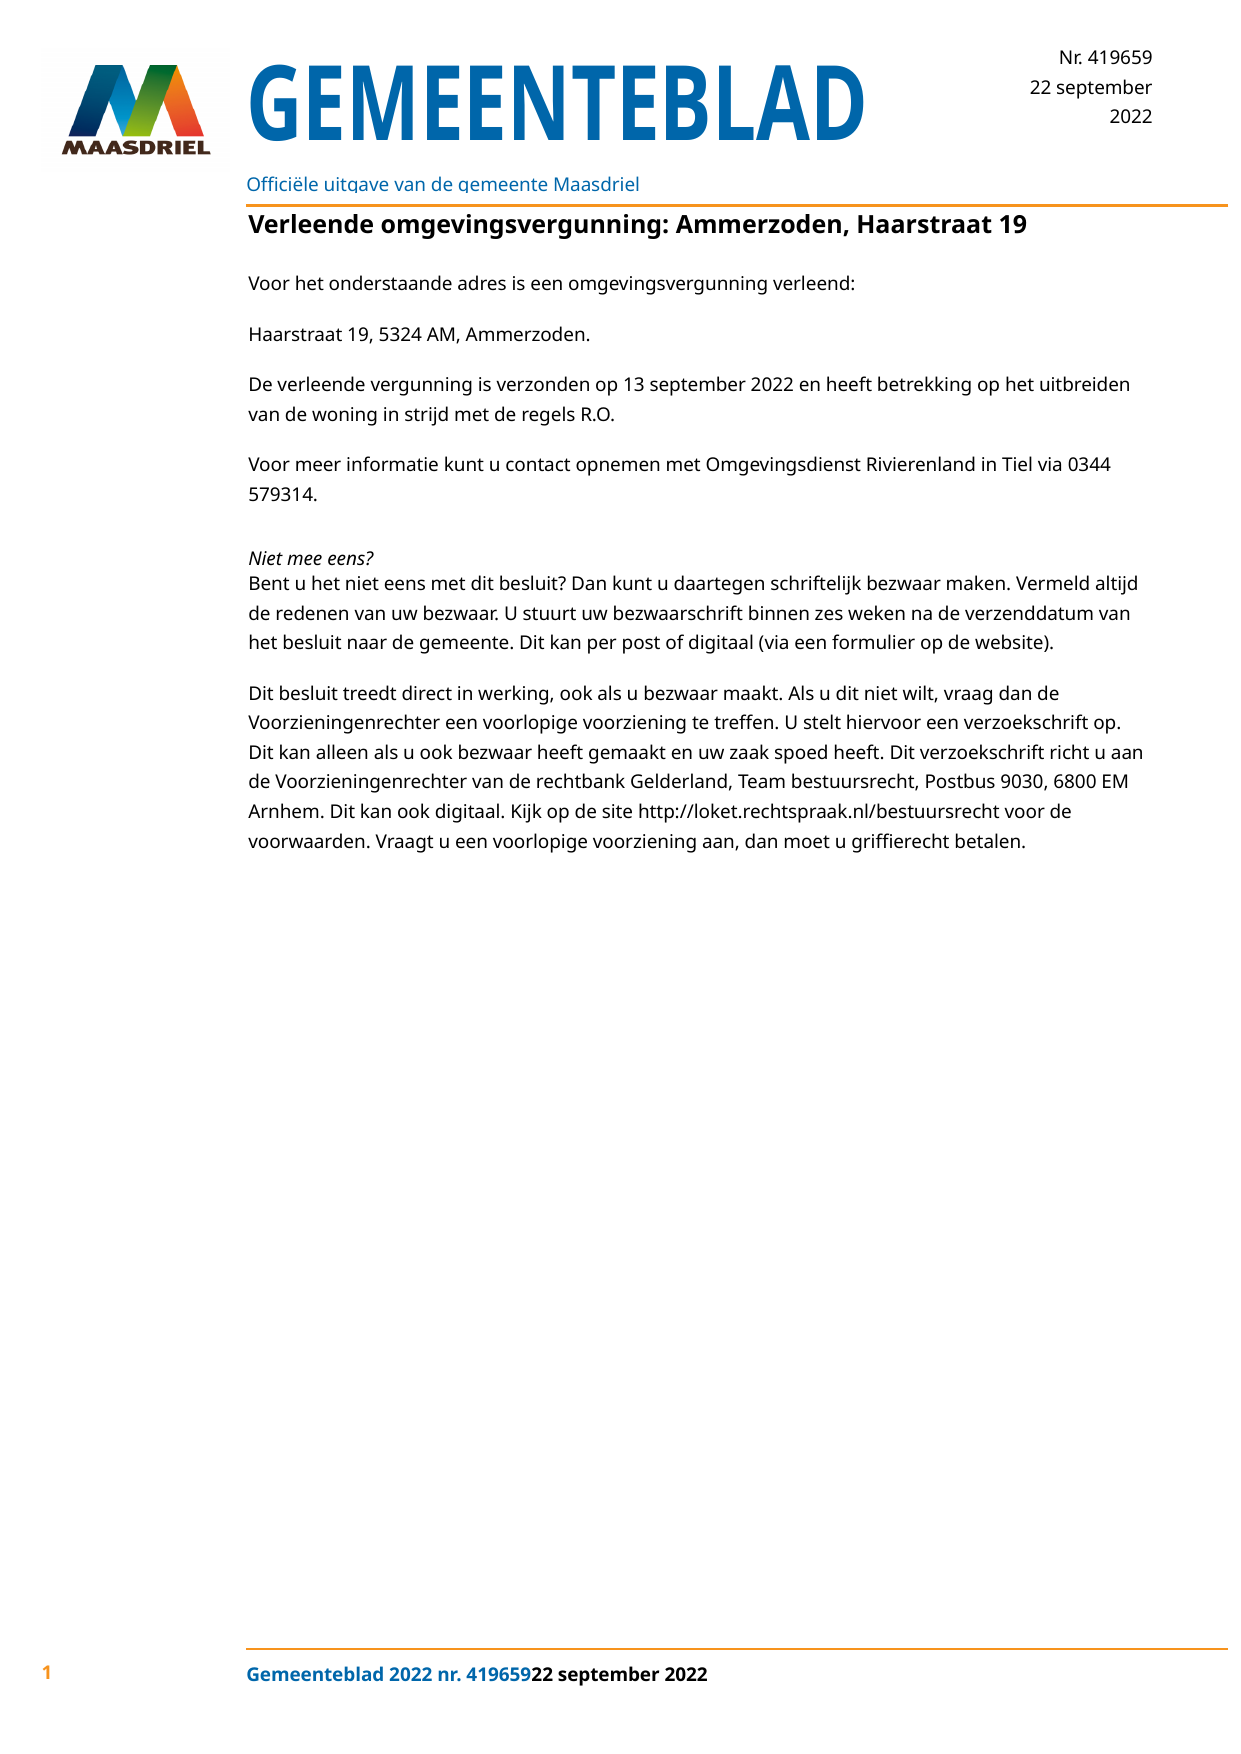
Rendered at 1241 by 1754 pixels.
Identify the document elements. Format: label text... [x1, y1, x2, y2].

text Niet mee eens? [248, 545, 1152, 570]
picture [41, 47, 231, 172]
text De verleende vergunning is verzonden op 13 september 2022 en heeft betrekking op het uitbreiden van de woning in strijd met de regels R.O. [248, 371, 1152, 426]
text Bent u het niet eens met dit besluit? Dan kunt u daartegen schriftelijk bezwaar maken. Vermeld altijd de redenen van uw bezwaar. U stuurt uw bezwaarschrift binnen zes weken na de verzenddatum van het besluit naar de gemeente. Dit kan per post of digitaal (via een formulier op de website). [248, 570, 1152, 655]
text Haarstraat 19, 5324 AM, Ammerzoden. [248, 321, 1152, 346]
text Verleende omgevingsvergunning: Ammerzoden, Haarstraat 19 [248, 207, 1152, 241]
text Voor meer informatie kunt u contact opnemen met Omgevingsdienst Rivierenland in Tiel via 0344 579314. [248, 451, 1152, 506]
text Voor het onderstaande adres is een omgevingsvergunning verleend: [248, 270, 1152, 296]
text Dit besluit treedt direct in werking, ook als u bezwaar maakt. Als u dit niet wilt, vraag dan de Voorzieningenrechter een voorlopige voorziening te treffen. U stelt hiervoor een verzoekschrift op. Dit kan alleen als u ook bezwaar heeft gemaakt en uw zaak spoed heeft. Dit verzoekschrift richt u aan de Voorzieningenrechter van de rechtbank Gelderland, Team bestuursrecht, Postbus 9030, 6800 EM Arnhem. Dit kan ook digitaal. Kijk op de site http://loket.rechtspraak.nl/bestuursrecht voor de voorwaarden. Vraagt u een voorlopige voorziening aan, dan moet u griffierecht betalen. [248, 680, 1152, 854]
